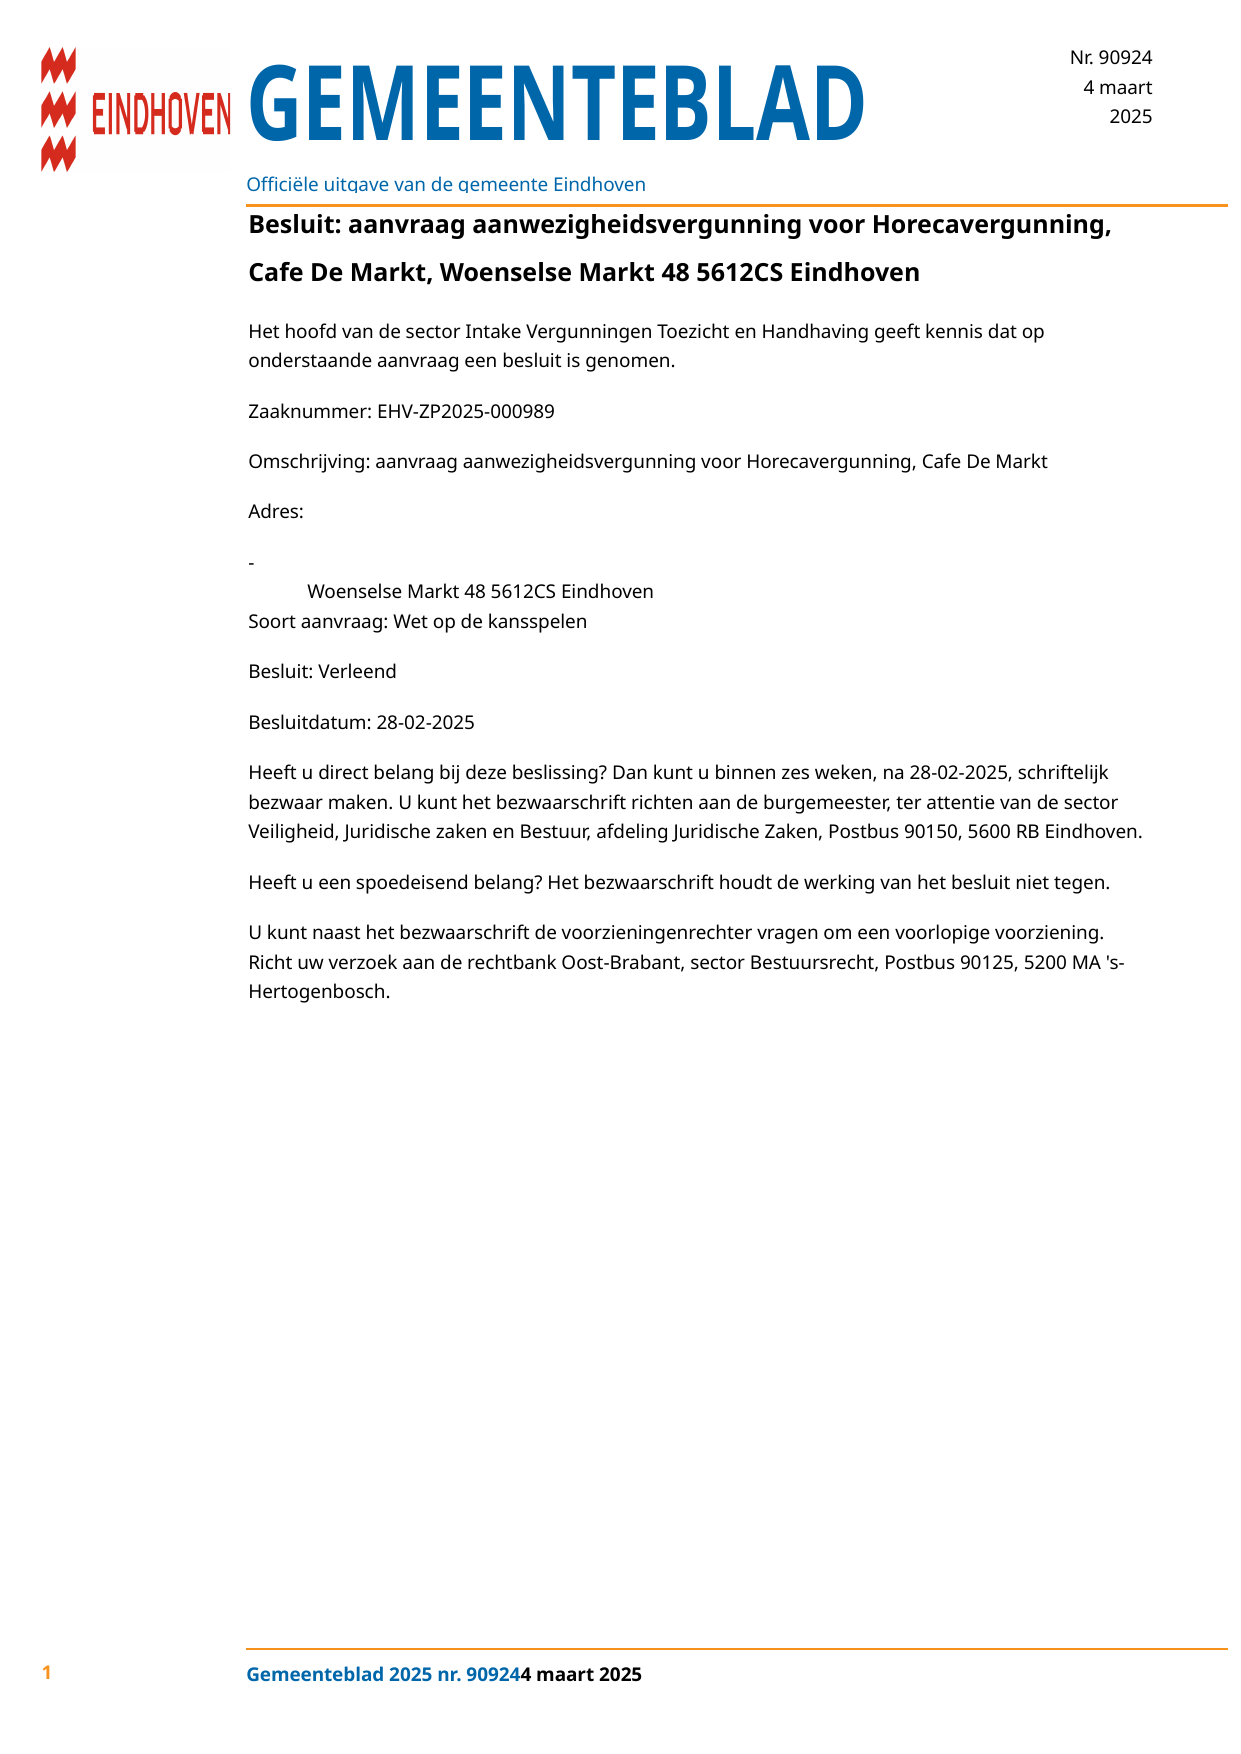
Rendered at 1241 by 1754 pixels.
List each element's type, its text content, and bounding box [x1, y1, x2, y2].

list Woenselse Markt 48 5612CS Eindhoven [248, 579, 1152, 604]
text Zaaknummer: EHV-ZP2025-000989 [248, 398, 1152, 424]
text Heeft u direct belang bij deze beslissing? Dan kunt u binnen zes weken, na 28-02-2025, schriftelijk bezwaar maken. U kunt het bezwaarschrift richten aan de burgemeester, ter attentie van de sector Veiligheid, Juridische zaken en Bestuur, afdeling Juridische Zaken, Postbus 90150, 5600 RB Eindhoven. [248, 759, 1152, 844]
text Besluitdatum: 28-02-2025 [248, 709, 1152, 735]
picture [41, 47, 231, 172]
text Adres: [248, 499, 1152, 524]
text Besluit: Verleend [248, 659, 1152, 684]
text Omschrijving: aanvraag aanwezigheidsvergunning voor Horecavergunning, Cafe De Markt [248, 448, 1152, 474]
text Besluit: aanvraag aanwezigheidsvergunning voor Horecavergunning, Cafe De Markt, Woenselse Markt 48 5612CS Eindhoven [248, 207, 1152, 288]
text Het hoofd van de sector Intake Vergunningen Toezicht en Handhaving geeft kennis dat op onderstaande aanvraag een besluit is genomen. [248, 318, 1152, 373]
text Soort aanvraag: Wet op de kansspelen [248, 608, 1152, 634]
text Heeft u een spoedeisend belang? Het bezwaarschrift houdt de werking van het besluit niet tegen. [248, 869, 1152, 895]
text U kunt naast het bezwaarschrift de voorzieningenrechter vragen om een voorlopige voorziening. Richt uw verzoek aan de rechtbank Oost-Brabant, sector Bestuursrecht, Postbus 90125, 5200 MA 's-Hertogenbosch. [248, 919, 1152, 1004]
